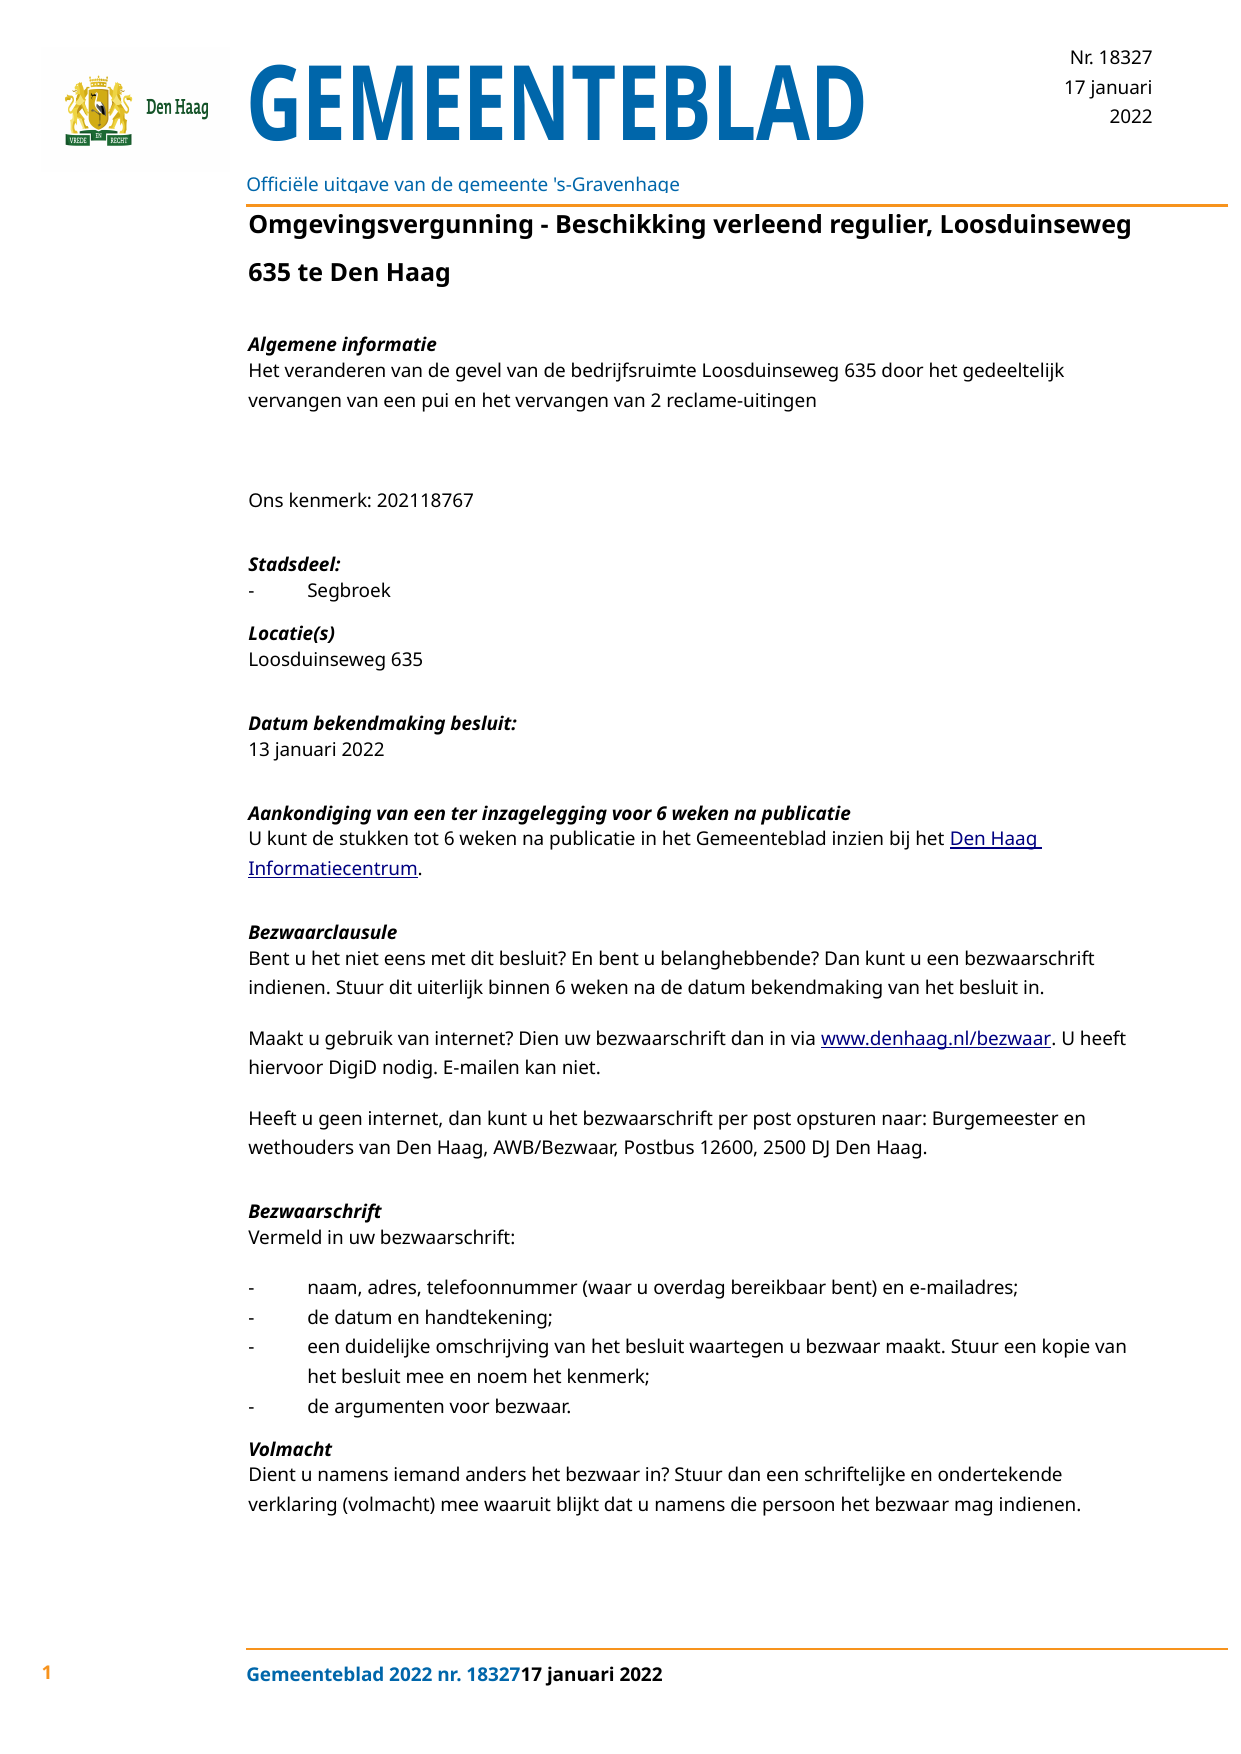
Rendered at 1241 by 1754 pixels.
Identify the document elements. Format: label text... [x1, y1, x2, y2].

text Loosduinseweg 635 [248, 646, 1152, 672]
text U kunt de stukken tot 6 weken na publicatie in het Gemeenteblad inzien bij het Den Haag Informatiecentrum. [248, 826, 1152, 881]
text Maakt u gebruik van internet? Dien uw bezwaarschrift dan in via www.denhaag.nl/bezwaar. U heeft hiervoor DigiD nodig. E-mailen kan niet. [248, 1025, 1152, 1080]
text Bent u het niet eens met dit besluit? En bent u belanghebbende? Dan kunt u een bezwaarschrift indienen. Stuur dit uiterlijk binnen 6 weken na de datum bekendmaking van het besluit in. [248, 945, 1152, 1000]
text Volmacht [248, 1436, 1152, 1462]
list Segbroek [248, 577, 1152, 603]
text Locatie(s) [248, 620, 1152, 646]
text Heeft u geen internet, dan kunt u het bezwaarschrift per post opsturen naar: Burgemeester en wethouders van Den Haag, AWB/Bezwaar, Postbus 12600, 2500 DJ Den Haag. [248, 1105, 1152, 1160]
text Datum bekendmaking besluit: [248, 710, 1152, 736]
list naam, adres, telefoonnummer (waar u overdag bereikbaar bent) en e-mailadres; [248, 1274, 1152, 1300]
text Algemene informatie [248, 331, 1152, 357]
text Aankondiging van een ter inzagelegging voor 6 weken na publicatie [248, 800, 1152, 826]
text Omgevingsvergunning - Beschikking verleend regulier, Loosduinseweg 635 te Den Haag [248, 207, 1152, 288]
picture [41, 47, 231, 172]
list een duidelijke omschrijving van het besluit waartegen u bezwaar maakt. Stuur een kopie van het besluit mee en noem het kenmerk; [248, 1334, 1152, 1389]
text Bezwaarschrift [248, 1198, 1152, 1224]
text Stadsdeel: [248, 552, 1152, 577]
text Dient u namens iemand anders het bezwaar in? Stuur dan een schriftelijke en ondertekende verklaring (volmacht) mee waaruit blijkt dat u namens die persoon het bezwaar mag indienen. [248, 1462, 1152, 1517]
text Vermeld in uw bezwaarschrift: [248, 1224, 1152, 1250]
text 13 januari 2022 [248, 736, 1152, 762]
list de argumenten voor bezwaar. [248, 1393, 1152, 1418]
text Bezwaarclausule [248, 919, 1152, 945]
list de datum en handtekening; [248, 1304, 1152, 1330]
text Het veranderen van de gevel van de bedrijfsruimte Loosduinseweg 635 door het gedeeltelijk vervangen van een pui en het vervangen van 2 reclame-uitingen [248, 357, 1152, 412]
text Ons kenmerk: 202118767 [248, 488, 1152, 513]
